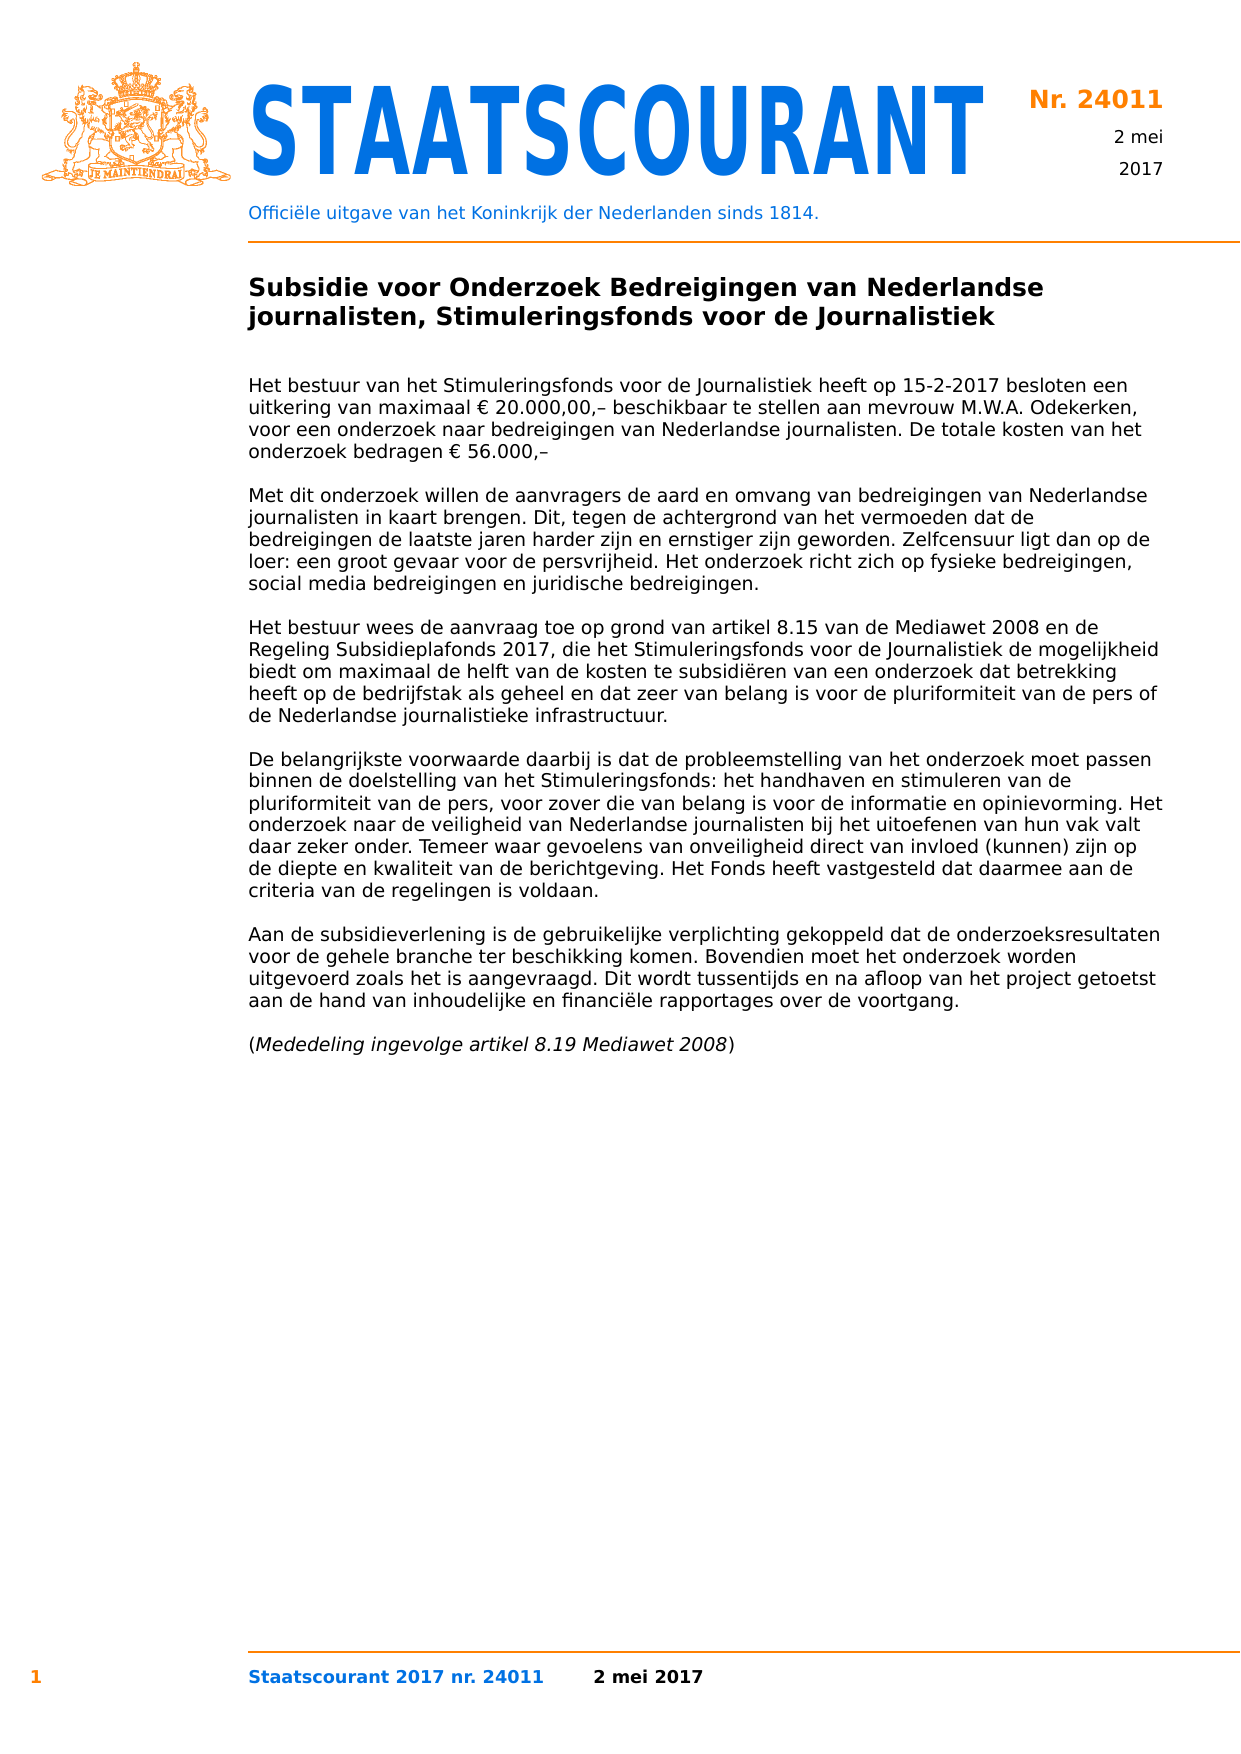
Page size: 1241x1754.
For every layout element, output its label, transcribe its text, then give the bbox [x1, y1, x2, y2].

text Het bestuur wees de aanvraag toe op grond van artikel 8.15 van de Mediawet 2008 en de Regeling Subsidieplafonds 2017, die het Stimuleringsfonds voor de Journalistiek de mogelijkheid biedt om maximaal de helft van de kosten te subsidiëren van een onderzoek dat betrekking heeft op de bedrijfstak als geheel en dat zeer van belang is voor de pluriformiteit van de pers of de Nederlandse journalistieke infrastructuur. [248, 617, 1163, 727]
subtitle Subsidie voor Onderzoek Bedreigingen van Nederlandse journalisten, Stimuleringsfonds voor de Journalistiek [248, 273, 1163, 331]
text (Mededeling ingevolge artikel 8.19 Mediawet 2008) [248, 1034, 1163, 1056]
table_header [25, 62, 248, 241]
text Aan de subsidieverlening is de gebruikelijke verplichting gekoppeld dat de onderzoeksresultaten voor de gehele branche ter beschikking komen. Bovendien moet het onderzoek worden uitgevoerd zoals het is aangevraagd. Dit wordt tussentijds en na afloop van het project getoetst aan de hand van inhoudelijke en financiële rapportages over de voortgang. [248, 924, 1163, 1012]
table_header STAATSCOURANT [248, 62, 998, 203]
table_cell 2017 [998, 153, 1240, 203]
text Het bestuur van het Stimuleringsfonds voor de Journalistiek heeft op 15-2-2017 besloten een uitkering van maximaal € 20.000,00,– beschikbaar te stellen aan mevrouw M.W.A. Odekerken, voor een onderzoek naar bedreigingen van Nederlandse journalisten. De totale kosten van het onderzoek bedragen € 56.000,– [248, 375, 1163, 463]
table_cell Officiële uitgave van het Koninkrijk der Nederlanden sinds 1814. [248, 203, 1240, 241]
table_cell 2 mei [998, 121, 1240, 153]
picture [41, 62, 231, 186]
table_header Nr. 24011 [998, 62, 1240, 121]
text De belangrijkste voorwaarde daarbij is dat de probleemstelling van het onderzoek moet passen binnen de doelstelling van het Stimuleringsfonds: het handhaven en stimuleren van de pluriformiteit van de pers, voor zover die van belang is voor de informatie en opinievorming. Het onderzoek naar de veiligheid van Nederlandse journalisten bij het uitoefenen van hun vak valt daar zeker onder. Temeer waar gevoelens van onveiligheid direct van invloed (kunnen) zijn op de diepte en kwaliteit van de berichtgeving. Het Fonds heeft vastgesteld dat daarmee aan de criteria van de regelingen is voldaan. [248, 748, 1163, 902]
text Met dit onderzoek willen de aanvragers de aard en omvang van bedreigingen van Nederlandse journalisten in kaart brengen. Dit, tegen de achtergrond van het vermoeden dat de bedreigingen de laatste jaren harder zijn en ernstiger zijn geworden. Zelfcensuur ligt dan op de loer: een groot gevaar voor de persvrijheid. Het onderzoek richt zich op fysieke bedreigingen, social media bedreigingen en juridische bedreigingen. [248, 485, 1163, 595]
